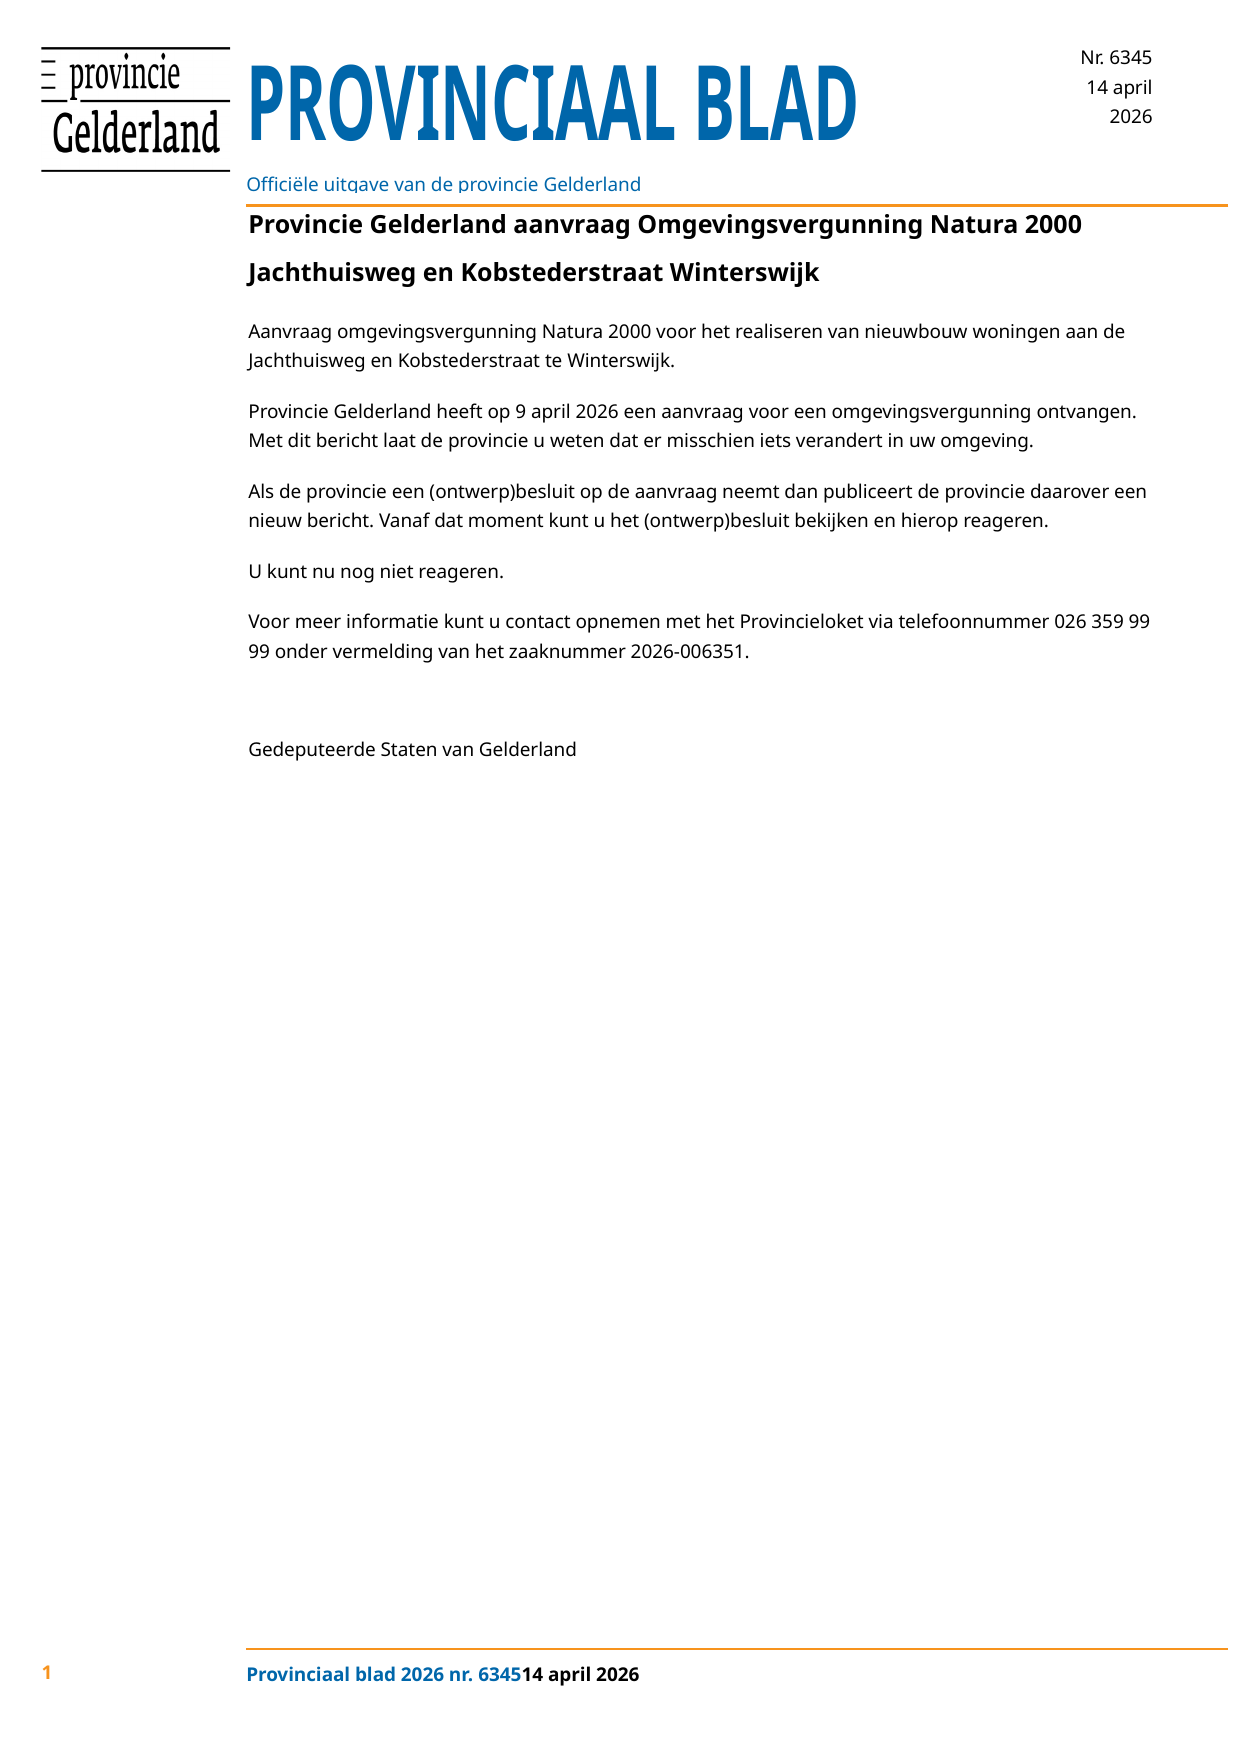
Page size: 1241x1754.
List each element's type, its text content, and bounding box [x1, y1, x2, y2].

text Provincie Gelderland aanvraag Omgevingsvergunning Natura 2000 Jachthuisweg en Kobstederstraat Winterswijk [248, 207, 1152, 288]
text Als de provincie een (ontwerp)besluit op de aanvraag neemt dan publiceert de provincie daarover een nieuw bericht. Vanaf dat moment kunt u het (ontwerp)besluit bekijken en hierop reageren. [248, 478, 1152, 533]
text Voor meer informatie kunt u contact opnemen met het Provincieloket via telefoonnummer 026 359 99 99 onder vermelding van het zaaknummer 2026-006351. [248, 608, 1152, 664]
text Provincie Gelderland heeft op 9 april 2026 een aanvraag voor een omgevingsvergunning ontvangen. Met dit bericht laat de provincie u weten dat er misschien iets verandert in uw omgeving. [248, 398, 1152, 453]
text U kunt nu nog niet reageren. [248, 558, 1152, 584]
text Aanvraag omgevingsvergunning Natura 2000 voor het realiseren van nieuwbouw woningen aan de Jachthuisweg en Kobstederstraat te Winterswijk. [248, 318, 1152, 373]
picture [41, 47, 231, 172]
text Gedeputeerde Staten van Gelderland [248, 736, 1152, 762]
